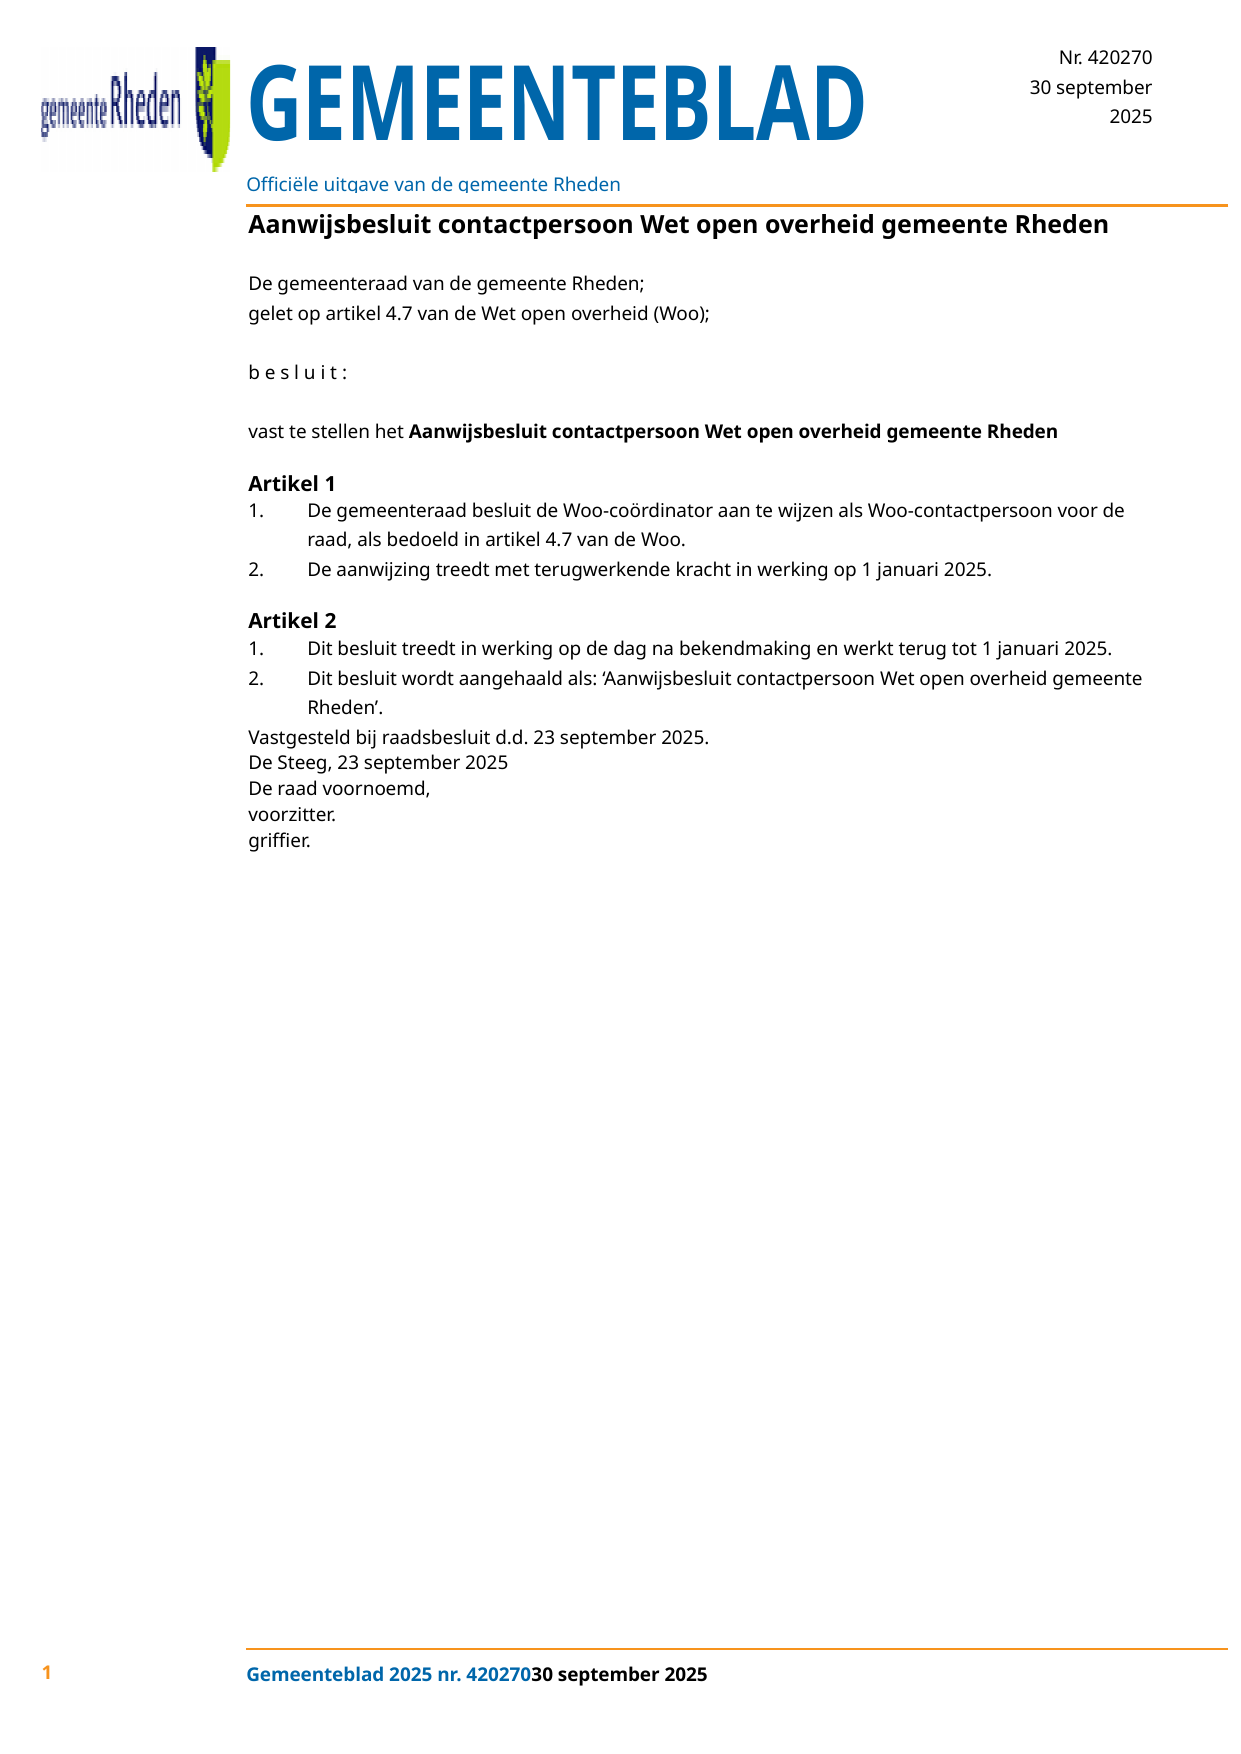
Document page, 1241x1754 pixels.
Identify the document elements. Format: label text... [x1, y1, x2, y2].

text De raad voornoemd, [248, 775, 1152, 801]
text Artikel 1 [248, 469, 1152, 497]
text Aanwijsbesluit contactpersoon Wet open overheid gemeente Rheden [248, 207, 1152, 241]
text De gemeenteraad van de gemeente Rheden; [248, 270, 1152, 296]
text De Steeg, 23 september 2025 [248, 749, 1152, 775]
picture [41, 47, 231, 172]
list De aanwijzing treedt met terugwerkende kracht in werking op 1 januari 2025. [248, 556, 1152, 582]
list Dit besluit wordt aangehaald als: ‘Aanwijsbesluit contactpersoon Wet open overheid gemeente Rheden’. [248, 665, 1152, 720]
list De gemeenteraad besluit de Woo-coördinator aan te wijzen als Woo-contactpersoon voor de raad, als bedoeld in artikel 4.7 van de Woo. [248, 497, 1152, 552]
text b e s l u i t : [248, 359, 1152, 385]
text gelet op artikel 4.7 van de Wet open overheid (Woo); [248, 300, 1152, 326]
list Dit besluit treedt in werking op de dag na bekendmaking en werkt terug tot 1 januari 2025. [248, 635, 1152, 661]
text Vastgesteld bij raadsbesluit d.d. 23 september 2025. [248, 724, 1152, 749]
text voorzitter. [248, 801, 1152, 827]
text Artikel 2 [248, 607, 1152, 635]
text griffier. [248, 827, 1152, 852]
text vast te stellen het Aanwijsbesluit contactpersoon Wet open overheid gemeente Rheden [248, 418, 1152, 444]
